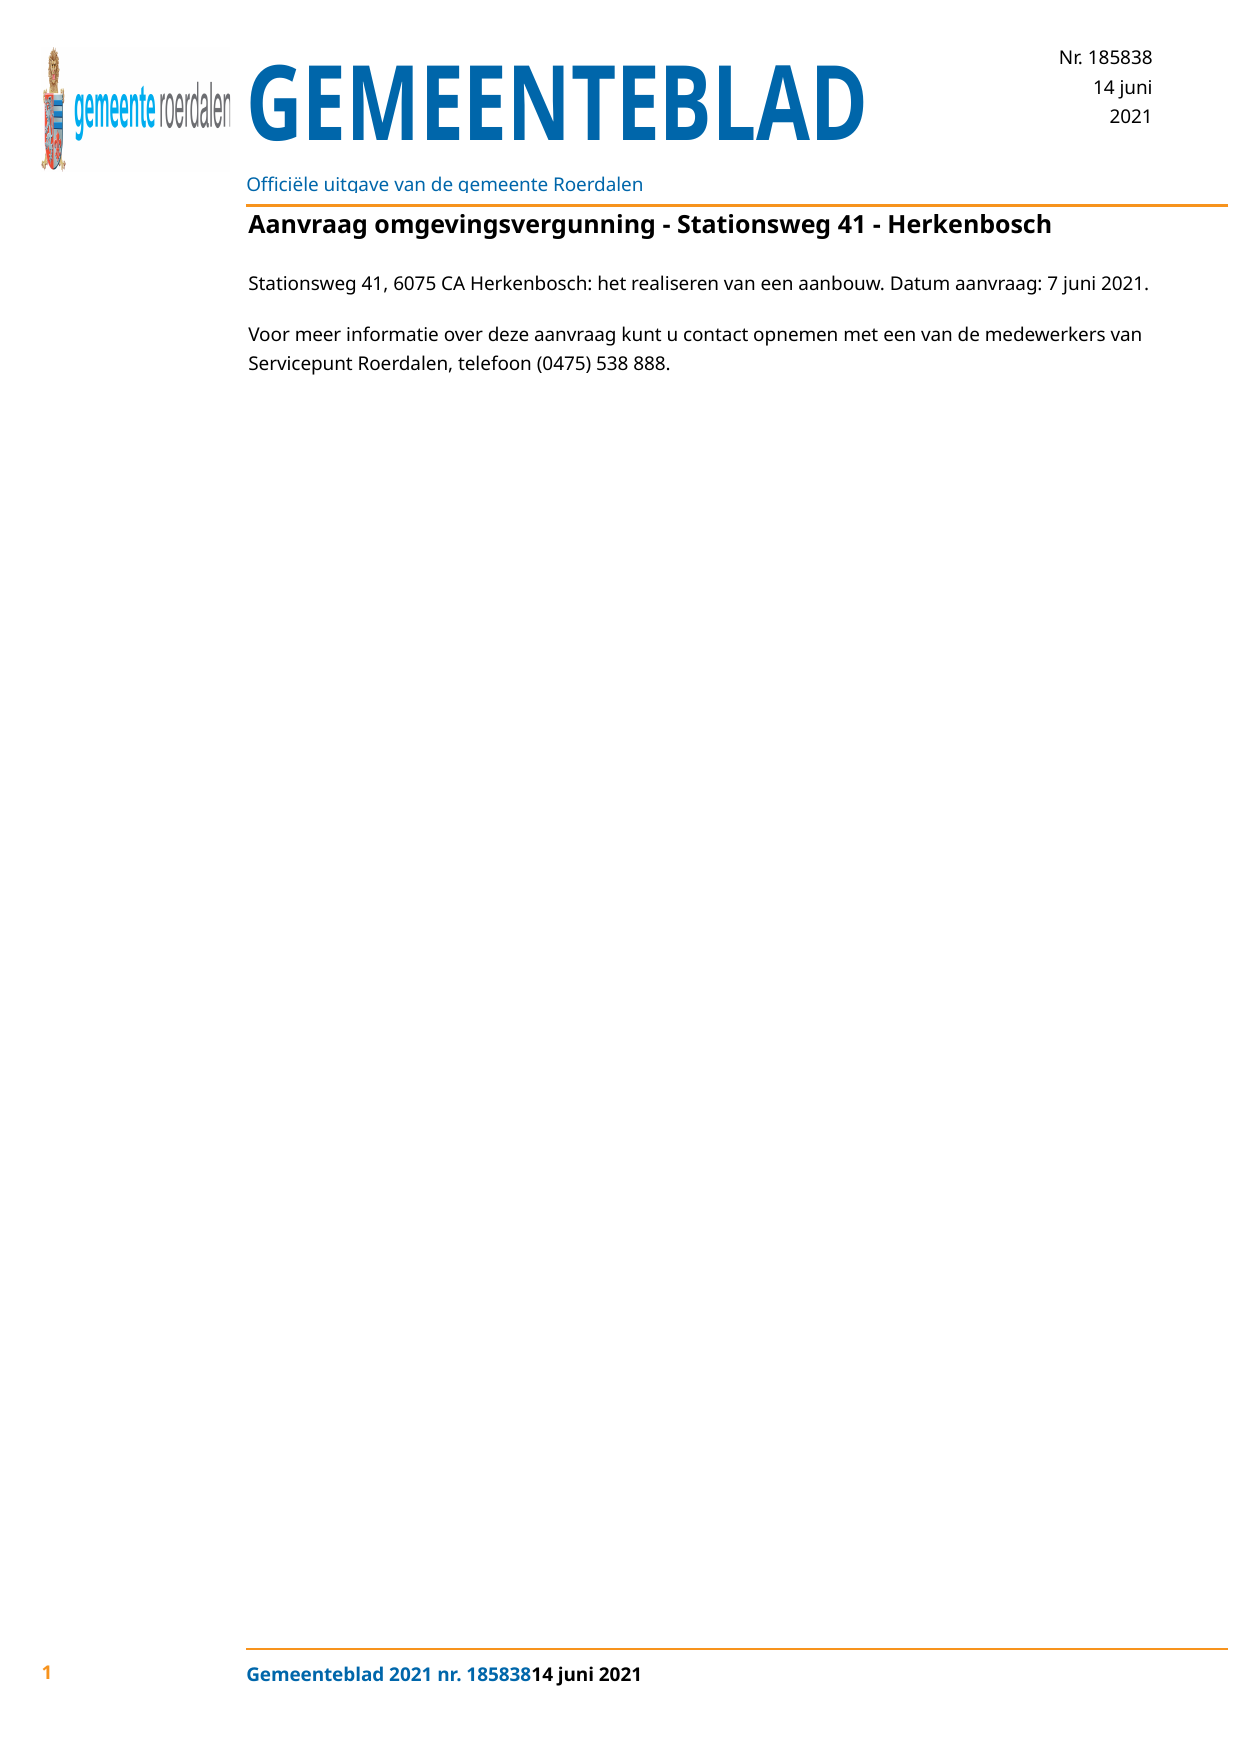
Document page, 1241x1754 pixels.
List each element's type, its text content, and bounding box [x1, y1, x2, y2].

text Voor meer informatie over deze aanvraag kunt u contact opnemen met een van de medewerkers van Servicepunt Roerdalen, telefoon (0475) 538 888. [248, 321, 1152, 376]
text Stationsweg 41, 6075 CA Herkenbosch: het realiseren van een aanbouw. Datum aanvraag: 7 juni 2021. [248, 270, 1152, 296]
text Aanvraag omgevingsvergunning - Stationsweg 41 - Herkenbosch [248, 207, 1152, 241]
picture [41, 47, 231, 172]
